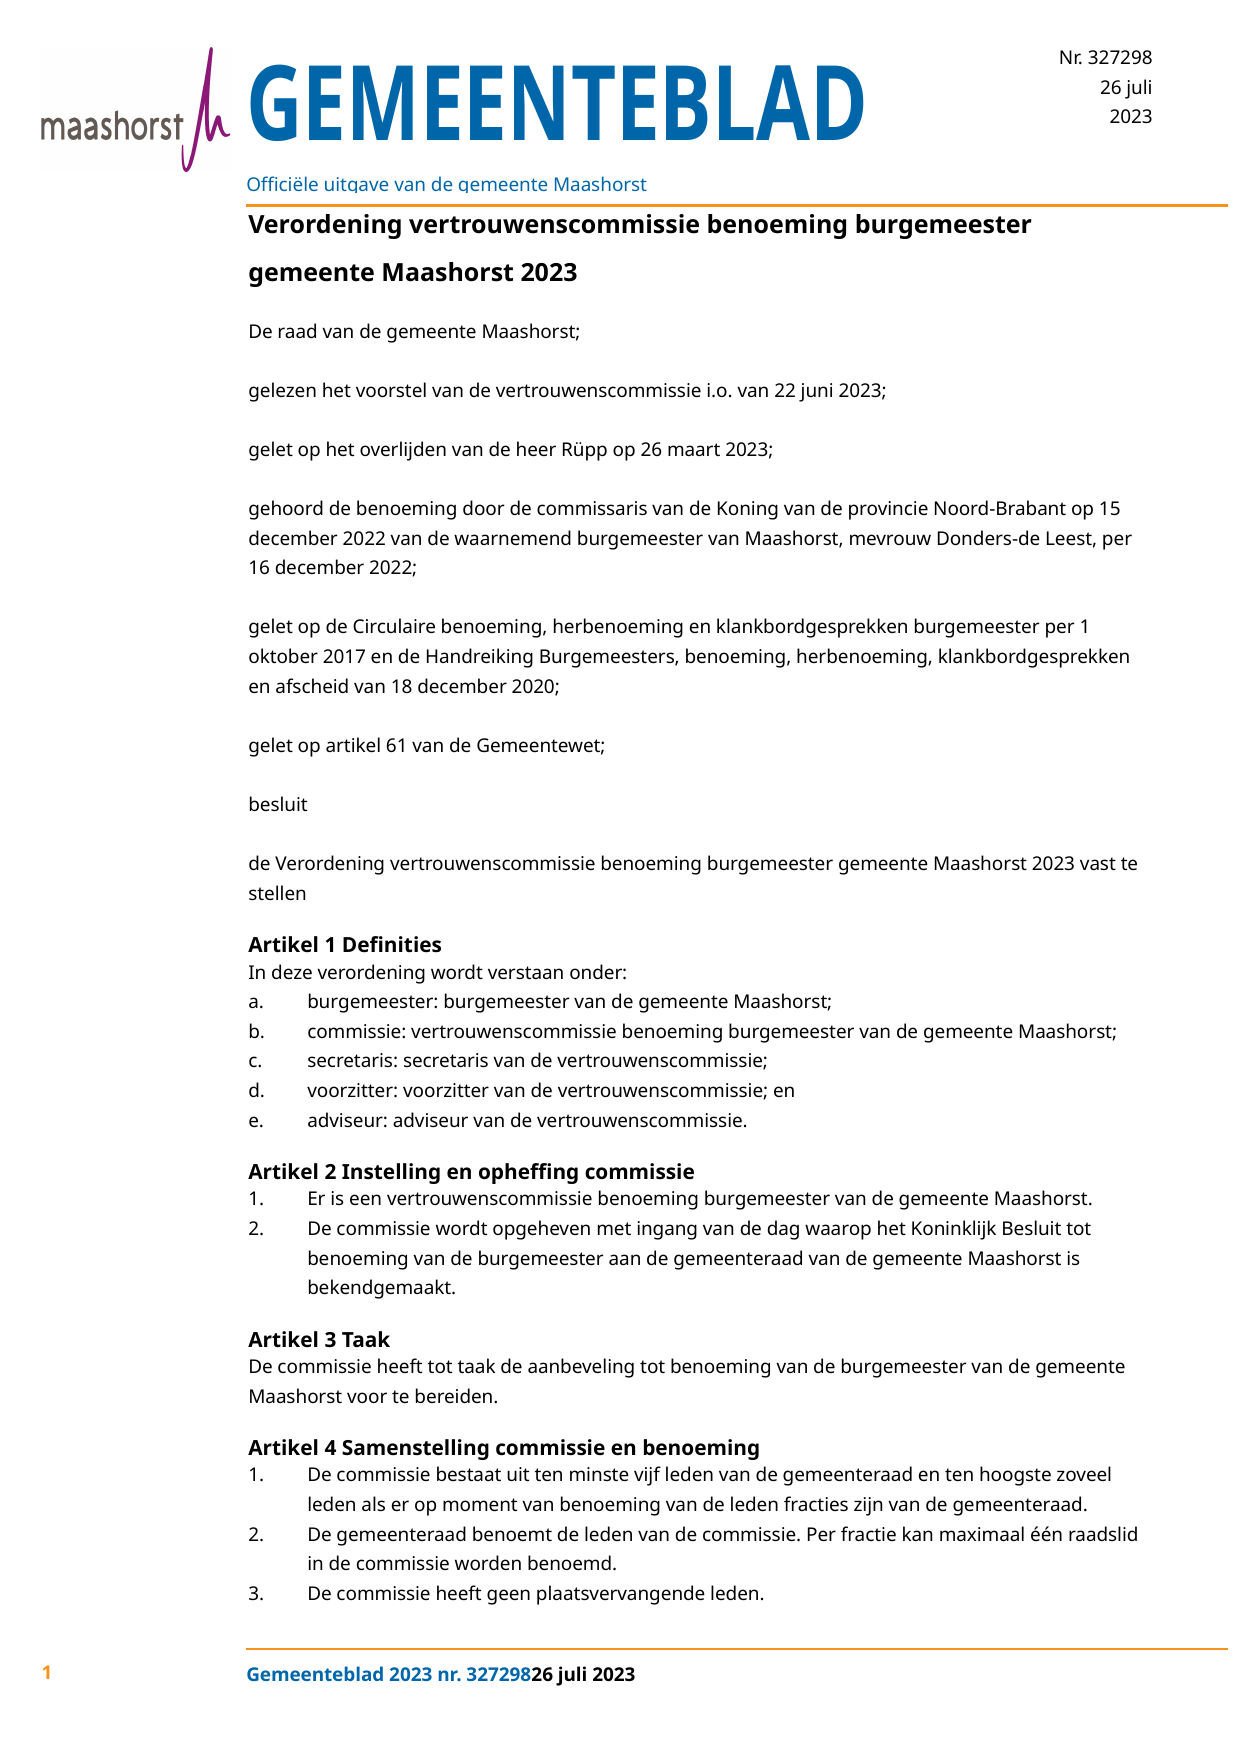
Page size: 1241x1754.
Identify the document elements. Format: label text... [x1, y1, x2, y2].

text Artikel 2 Instelling en opheffing commissie [248, 1157, 1152, 1186]
text gelet op het overlijden van de heer Rüpp op 26 maart 2023; [248, 436, 1152, 462]
list De gemeenteraad benoemt de leden van de commissie. Per fractie kan maximaal één raadslid in de commissie worden benoemd. [248, 1521, 1152, 1576]
picture [41, 47, 231, 172]
text gelet op de Circulaire benoeming, herbenoeming en klankbordgesprekken burgemeester per 1 oktober 2017 en de Handreiking Burgemeesters, benoeming, herbenoeming, klankbordgesprekken en afscheid van 18 december 2020; [248, 614, 1152, 699]
list De commissie bestaat uit ten minste vijf leden van de gemeenteraad en ten hoogste zoveel leden als er op moment van benoeming van de leden fracties zijn van de gemeenteraad. [248, 1462, 1152, 1517]
text Artikel 3 Taak [248, 1325, 1152, 1353]
text Verordening vertrouwenscommissie benoeming burgemeester gemeente Maashorst 2023 [248, 207, 1152, 288]
text De commissie heeft tot taak de aanbeveling tot benoeming van de burgemeester van de gemeente Maashorst voor te bereiden. [248, 1353, 1152, 1408]
text gehoord de benoeming door de commissaris van de Koning van de provincie Noord-Brabant op 15 december 2022 van de waarnemend burgemeester van Maashorst, mevrouw Donders-de Leest, per 16 december 2022; [248, 495, 1152, 580]
list burgemeester: burgemeester van de gemeente Maashorst; [248, 988, 1152, 1014]
text de Verordening vertrouwenscommissie benoeming burgemeester gemeente Maashorst 2023 vast te stellen [248, 850, 1152, 906]
text Artikel 1 Definities [248, 930, 1152, 959]
text Artikel 4 Samenstelling commissie en benoeming [248, 1433, 1152, 1462]
list Er is een vertrouwenscommissie benoeming burgemeester van de gemeente Maashorst. [248, 1186, 1152, 1211]
text besluit [248, 791, 1152, 817]
list De commissie wordt opgeheven met ingang van de dag waarop het Koninklijk Besluit tot benoeming van de burgemeester aan de gemeenteraad van de gemeente Maashorst is bekendgemaakt. [248, 1215, 1152, 1300]
list adviseur: adviseur van de vertrouwenscommissie. [248, 1107, 1152, 1132]
list commissie: vertrouwenscommissie benoeming burgemeester van de gemeente Maashorst; [248, 1018, 1152, 1044]
text gelet op artikel 61 van de Gemeentewet; [248, 732, 1152, 758]
text In deze verordening wordt verstaan onder: [248, 959, 1152, 984]
text De raad van de gemeente Maashorst; [248, 318, 1152, 344]
list secretaris: secretaris van de vertrouwenscommissie; [248, 1048, 1152, 1073]
list De commissie heeft geen plaatsvervangende leden. [248, 1580, 1152, 1606]
text gelezen het voorstel van de vertrouwenscommissie i.o. van 22 juni 2023; [248, 377, 1152, 403]
list voorzitter: voorzitter van de vertrouwenscommissie; en [248, 1077, 1152, 1103]
